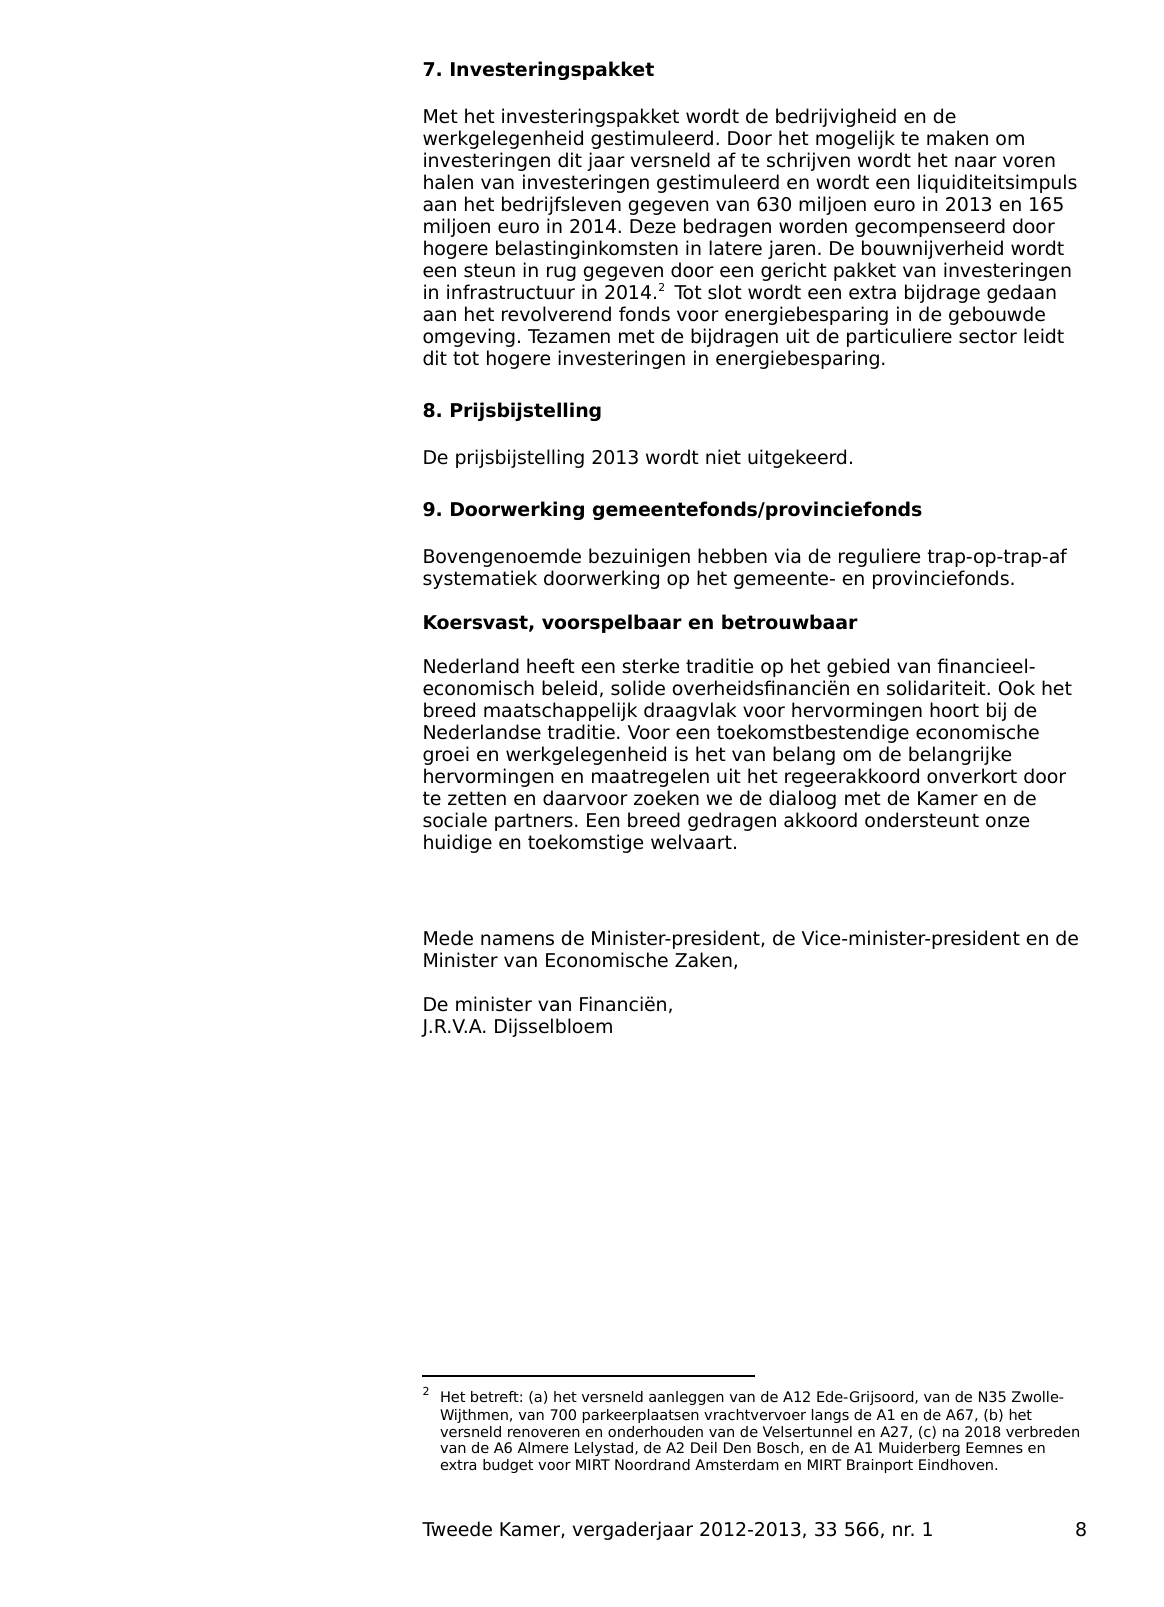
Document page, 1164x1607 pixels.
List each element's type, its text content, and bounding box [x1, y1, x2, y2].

text Met het investeringspakket wordt de bedrijvigheid en de werkgelegenheid gestimuleerd. Door het mogelijk te maken om investeringen dit jaar versneld af te schrijven wordt het naar voren halen van investeringen gestimuleerd en wordt een liquiditeitsimpuls aan het bedrijfsleven gegeven van 630 miljoen euro in 2013 en 165 miljoen euro in 2014. Deze bedragen worden gecompenseerd door hogere belastinginkomsten in latere jaren. De bouwnijverheid wordt een steun in rug gegeven door een gericht pakket van investeringen in infrastructuur in 2014. Tot slot wordt een extra bijdrage gedaan aan het revolverend fonds voor energiebesparing in de gebouwde omgeving. Tezamen met de bijdragen uit de particuliere sector leidt dit tot hogere investeringen in energiebesparing. [422, 106, 1087, 370]
text Nederland heeft een sterke traditie op het gebied van financieel-economisch beleid, solide overheidsfinanciën en solidariteit. Ook het breed maatschappelijk draagvlak voor hervormingen hoort bij de Nederlandse traditie. Voor een toekomstbestendige economische groei en werkgelegenheid is het van belang om de belangrijke hervormingen en maatregelen uit het regeerakkoord onverkort door te zetten en daarvoor zoeken we de dialoog met de Kamer en de sociale partners. Een breed gedragen akkoord ondersteunt onze huidige en toekomstige welvaart. [422, 656, 1087, 854]
text Bovengenoemde bezuinigen hebben via de reguliere trap-op-trap-af systematiek doorwerking op het gemeente- en provinciefonds. [422, 546, 1087, 590]
subtitle Koersvast, voorspelbaar en betrouwbaar [422, 612, 1087, 634]
text Het betreft: (a) het versneld aanleggen van de A12 Ede-Grijsoord, van de N35 Zwolle-Wijthmen, van 700 parkeerplaatsen vrachtvervoer langs de A1 en de A67, (b) het versneld renoveren en onderhouden van de Velsertunnel en A27, (c) na 2018 verbreden van de A6 Almere Lelystad, de A2 Deil Den Bosch, en de A1 Muiderberg Eemnes en extra budget voor MIRT Noordrand Amsterdam en MIRT Brainport Eindhoven. [422, 1385, 1087, 1474]
subtitle 9. Doorwerking gemeentefonds/provinciefonds [422, 499, 1087, 521]
subtitle 8. Prijsbijstelling [422, 400, 1087, 422]
text De minister van Financiën, J.R.V.A. Dijsselbloem [422, 994, 1087, 1038]
text De prijsbijstelling 2013 wordt niet uitgekeerd. [422, 447, 1087, 469]
text Mede namens de Minister-president, de Vice-minister-president en de Minister van Economische Zaken, [422, 928, 1087, 972]
subtitle 7. Investeringspakket [422, 59, 1087, 81]
